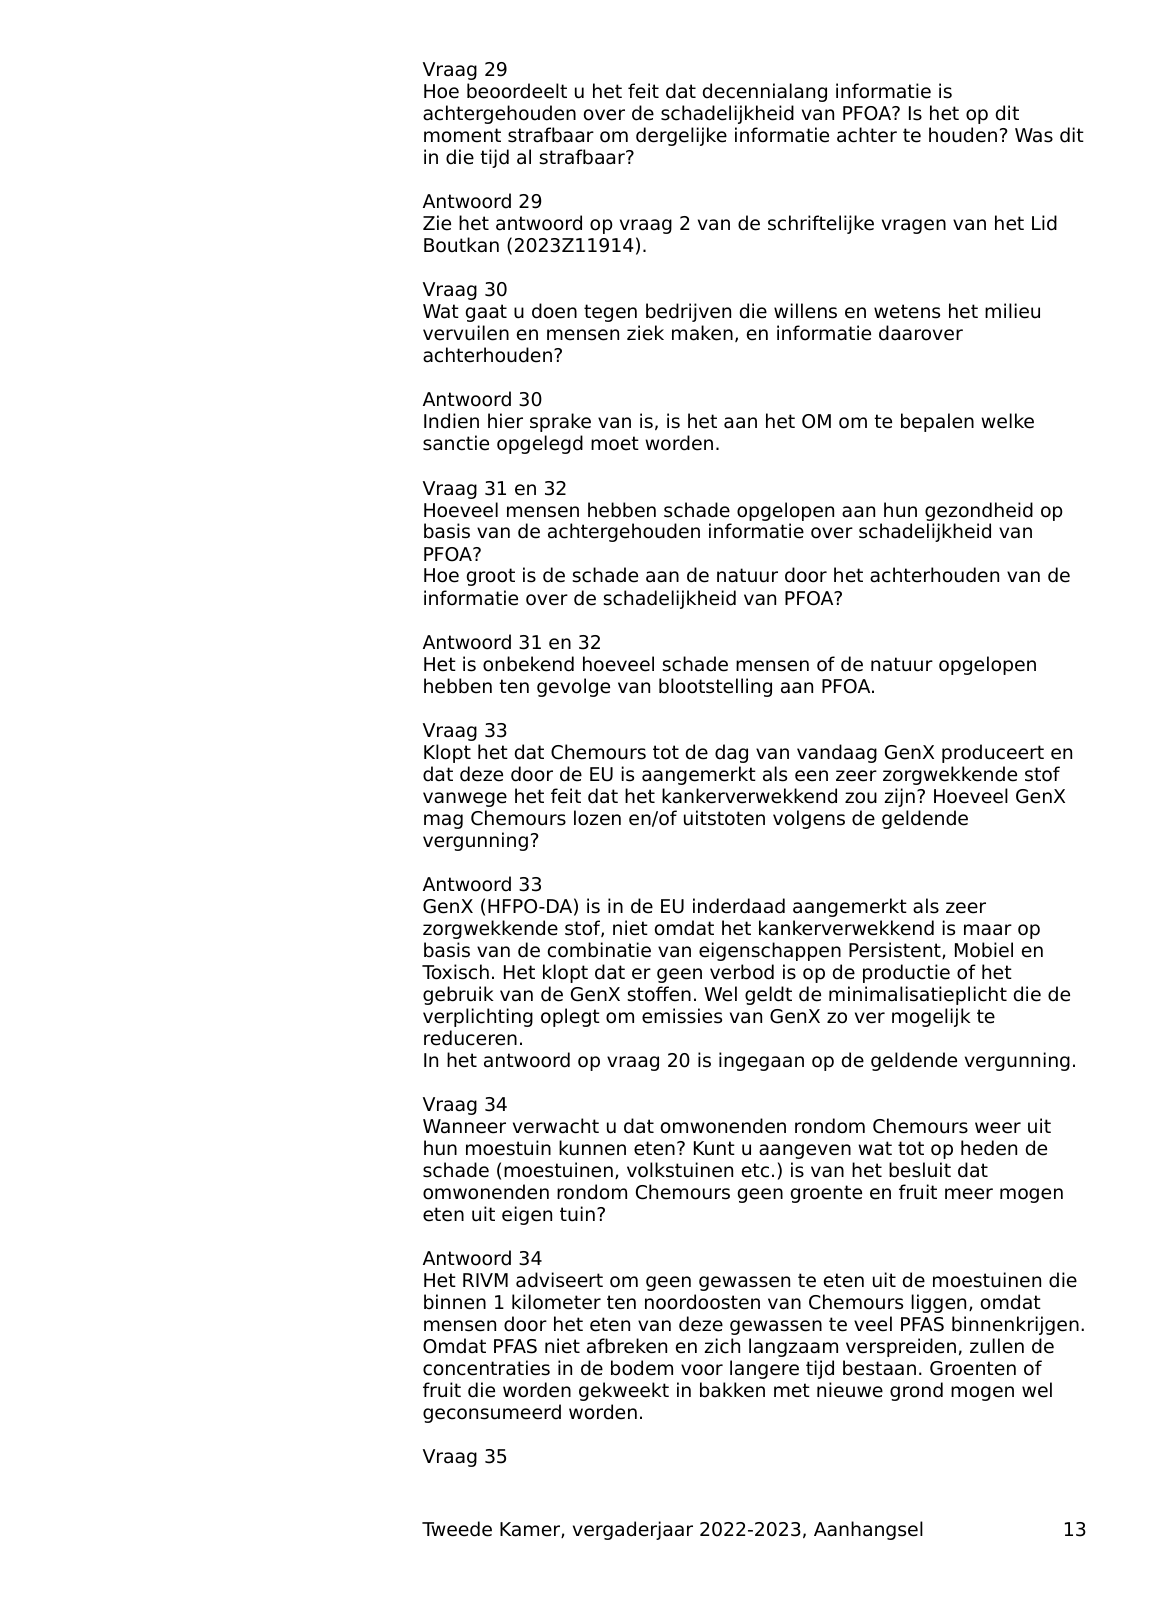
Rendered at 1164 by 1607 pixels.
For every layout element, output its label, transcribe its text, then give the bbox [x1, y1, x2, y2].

text Vraag 35 [422, 1446, 1087, 1468]
text Antwoord 33 [422, 874, 1087, 896]
text Antwoord 30 [422, 389, 1087, 411]
text Antwoord 34 [422, 1248, 1087, 1270]
text Het RIVM adviseert om geen gewassen te eten uit de moestuinen die binnen 1 kilometer ten noordoosten van Chemours liggen, omdat mensen door het eten van deze gewassen te veel PFAS binnenkrijgen. Omdat PFAS niet afbreken en zich langzaam verspreiden, zullen de concentraties in de bodem voor langere tijd bestaan. Groenten of fruit die worden gekweekt in bakken met nieuwe grond mogen wel geconsumeerd worden. [422, 1270, 1087, 1424]
text Wanneer verwacht u dat omwonenden rondom Chemours weer uit hun moestuin kunnen eten? Kunt u aangeven wat tot op heden de schade (moestuinen, volkstuinen etc.) is van het besluit dat omwonenden rondom Chemours geen groente en fruit meer mogen eten uit eigen tuin? [422, 1116, 1087, 1226]
text Hoe groot is de schade aan de natuur door het achterhouden van de informatie over de schadelijkheid van PFOA? [422, 565, 1087, 609]
text Zie het antwoord op vraag 2 van de schriftelijke vragen van het Lid Boutkan (2023Z11914). [422, 213, 1087, 257]
text Vraag 31 en 32 [422, 477, 1087, 499]
text GenX (HFPO-DA) is in de EU inderdaad aangemerkt als zeer zorgwekkende stof, niet omdat het kankerverwekkend is maar op basis van de combinatie van eigenschappen Persistent, Mobiel en Toxisch. Het klopt dat er geen verbod is op de productie of het gebruik van de GenX stoffen. Wel geldt de minimalisatieplicht die de verplichting oplegt om emissies van GenX zo ver mogelijk te reduceren. [422, 896, 1087, 1049]
text Vraag 34 [422, 1094, 1087, 1116]
text Het is onbekend hoeveel schade mensen of de natuur opgelopen hebben ten gevolge van blootstelling aan PFOA. [422, 653, 1087, 697]
text Wat gaat u doen tegen bedrijven die willens en wetens het milieu vervuilen en mensen ziek maken, en informatie daarover achterhouden? [422, 301, 1087, 367]
text In het antwoord op vraag 20 is ingegaan op de geldende vergunning. [422, 1049, 1087, 1072]
text Hoeveel mensen hebben schade opgelopen aan hun gezondheid op basis van de achtergehouden informatie over schadelijkheid van PFOA? [422, 499, 1087, 565]
text Vraag 29 [422, 59, 1087, 81]
text Antwoord 29 [422, 191, 1087, 213]
text Klopt het dat Chemours tot de dag van vandaag GenX produceert en dat deze door de EU is aangemerkt als een zeer zorgwekkende stof vanwege het feit dat het kankerverwekkend zou zijn? Hoeveel GenX mag Chemours lozen en/of uitstoten volgens de geldende vergunning? [422, 742, 1087, 852]
text Vraag 30 [422, 279, 1087, 301]
text Vraag 33 [422, 720, 1087, 742]
text Hoe beoordeelt u het feit dat decennialang informatie is achtergehouden over de schadelijkheid van PFOA? Is het op dit moment strafbaar om dergelijke informatie achter te houden? Was dit in die tijd al strafbaar? [422, 81, 1087, 169]
text Indien hier sprake van is, is het aan het OM om te bepalen welke sanctie opgelegd moet worden. [422, 411, 1087, 455]
text Antwoord 31 en 32 [422, 632, 1087, 653]
